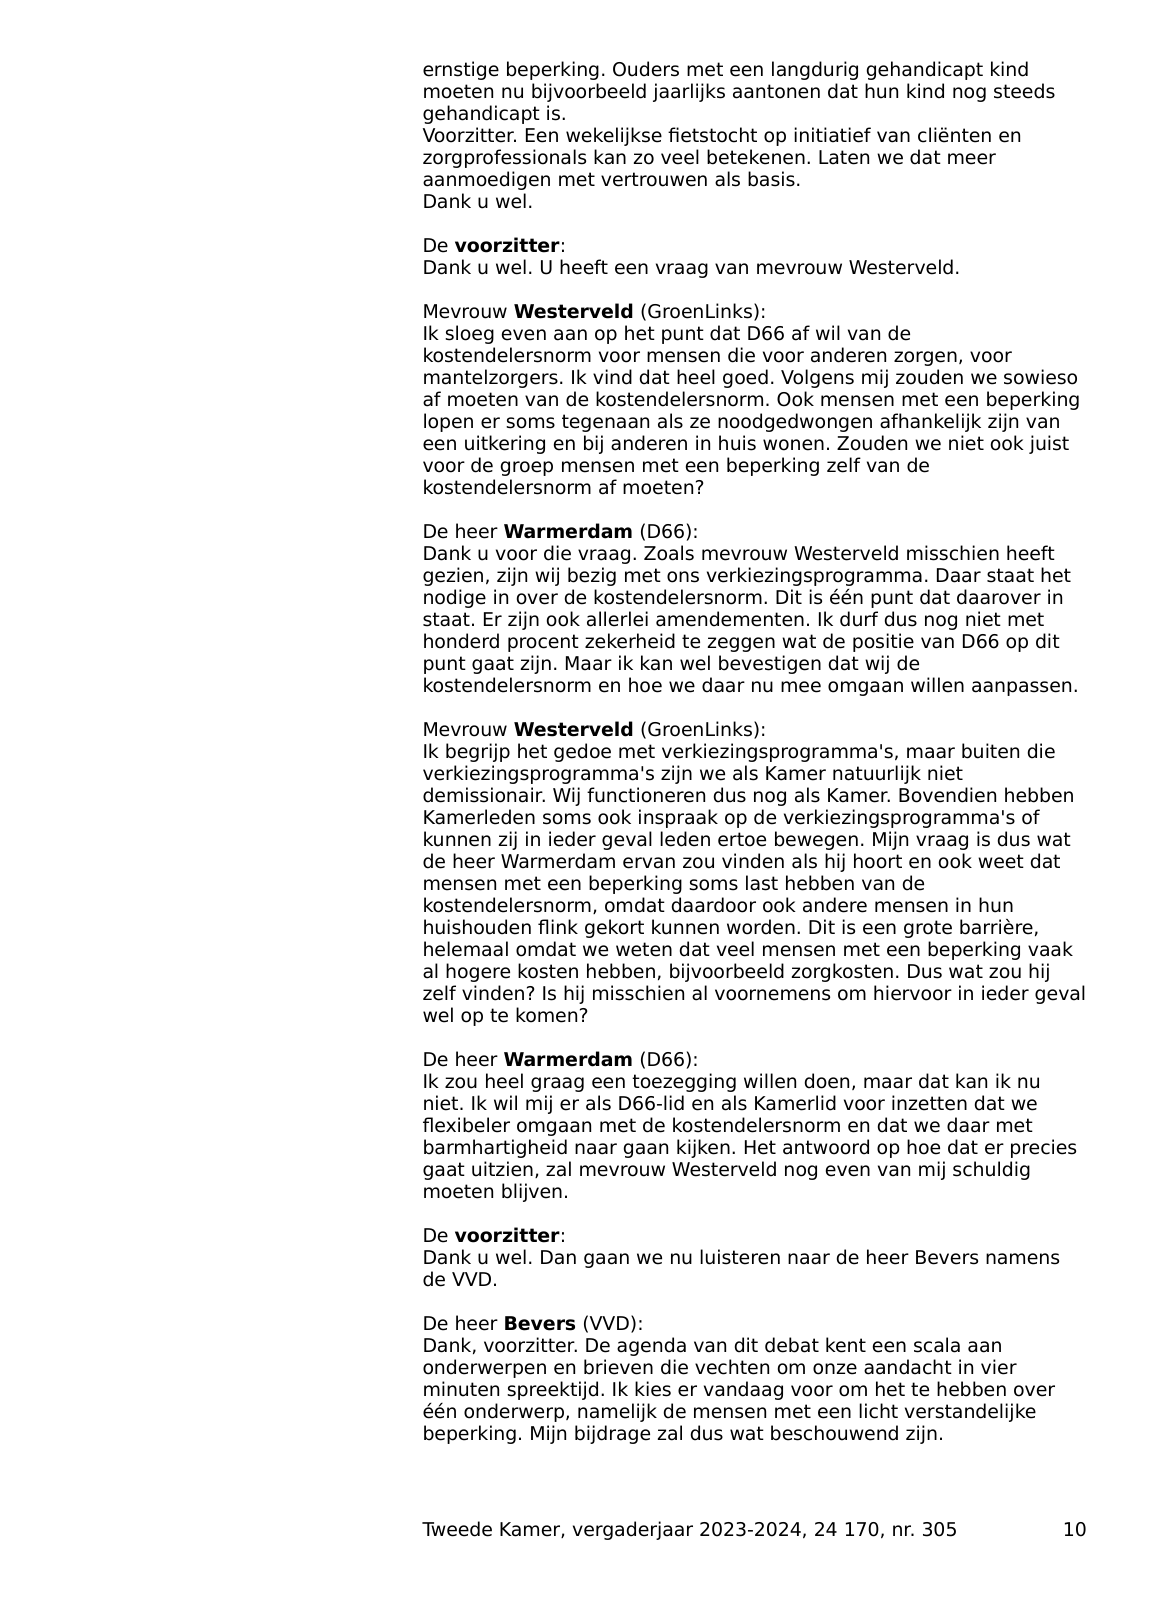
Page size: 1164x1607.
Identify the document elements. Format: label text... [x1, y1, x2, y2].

text De voorzitter: [422, 235, 1087, 257]
text Ik sloeg even aan op het punt dat D66 af wil van de kostendelersnorm voor mensen die voor anderen zorgen, voor mantelzorgers. Ik vind dat heel goed. Volgens mij zouden we sowieso af moeten van de kostendelersnorm. Ook mensen met een beperking lopen er soms tegenaan als ze noodgedwongen afhankelijk zijn van een uitkering en bij anderen in huis wonen. Zouden we niet ook juist voor de groep mensen met een beperking zelf van de kostendelersnorm af moeten? [422, 323, 1087, 499]
text Dank, voorzitter. De agenda van dit debat kent een scala aan onderwerpen en brieven die vechten om onze aandacht in vier minuten spreektijd. Ik kies er vandaag voor om het te hebben over één onderwerp, namelijk de mensen met een licht verstandelijke beperking. Mijn bijdrage zal dus wat beschouwend zijn. [422, 1335, 1087, 1445]
text De heer Warmerdam (D66): [422, 1049, 1087, 1071]
text De heer Bevers (VVD): [422, 1313, 1087, 1335]
text Mevrouw Westerveld (GroenLinks): [422, 719, 1087, 741]
text Ik zou heel graag een toezegging willen doen, maar dat kan ik nu niet. Ik wil mij er als D66-lid en als Kamerlid voor inzetten dat we flexibeler omgaan met de kostendelersnorm en dat we daar met barmhartigheid naar gaan kijken. Het antwoord op hoe dat er precies gaat uitzien, zal mevrouw Westerveld nog even van mij schuldig moeten blijven. [422, 1071, 1087, 1203]
text Dank u wel. U heeft een vraag van mevrouw Westerveld. [422, 257, 1087, 279]
text De heer Warmerdam (D66): [422, 521, 1087, 543]
text Dank u wel. Dan gaan we nu luisteren naar de heer Bevers namens de VVD. [422, 1247, 1087, 1291]
text ernstige beperking. Ouders met een langdurig gehandicapt kind moeten nu bijvoorbeeld jaarlijks aantonen dat hun kind nog steeds gehandicapt is. [422, 59, 1087, 125]
text Voorzitter. Een wekelijkse fietstocht op initiatief van cliënten en zorgprofessionals kan zo veel betekenen. Laten we dat meer aanmoedigen met vertrouwen als basis. [422, 125, 1087, 191]
text Mevrouw Westerveld (GroenLinks): [422, 301, 1087, 323]
text De voorzitter: [422, 1225, 1087, 1247]
text Ik begrijp het gedoe met verkiezingsprogramma's, maar buiten die verkiezingsprogramma's zijn we als Kamer natuurlijk niet demissionair. Wij functioneren dus nog als Kamer. Bovendien hebben Kamerleden soms ook inspraak op de verkiezingsprogramma's of kunnen zij in ieder geval leden ertoe bewegen. Mijn vraag is dus wat de heer Warmerdam ervan zou vinden als hij hoort en ook weet dat mensen met een beperking soms last hebben van de kostendelersnorm, omdat daardoor ook andere mensen in hun huishouden flink gekort kunnen worden. Dit is een grote barrière, helemaal omdat we weten dat veel mensen met een beperking vaak al hogere kosten hebben, bijvoorbeeld zorgkosten. Dus wat zou hij zelf vinden? Is hij misschien al voornemens om hiervoor in ieder geval wel op te komen? [422, 741, 1087, 1027]
text Dank u wel. [422, 191, 1087, 213]
text Dank u voor die vraag. Zoals mevrouw Westerveld misschien heeft gezien, zijn wij bezig met ons verkiezingsprogramma. Daar staat het nodige in over de kostendelersnorm. Dit is één punt dat daarover in staat. Er zijn ook allerlei amendementen. Ik durf dus nog niet met honderd procent zekerheid te zeggen wat de positie van D66 op dit punt gaat zijn. Maar ik kan wel bevestigen dat wij de kostendelersnorm en hoe we daar nu mee omgaan willen aanpassen. [422, 543, 1087, 697]
